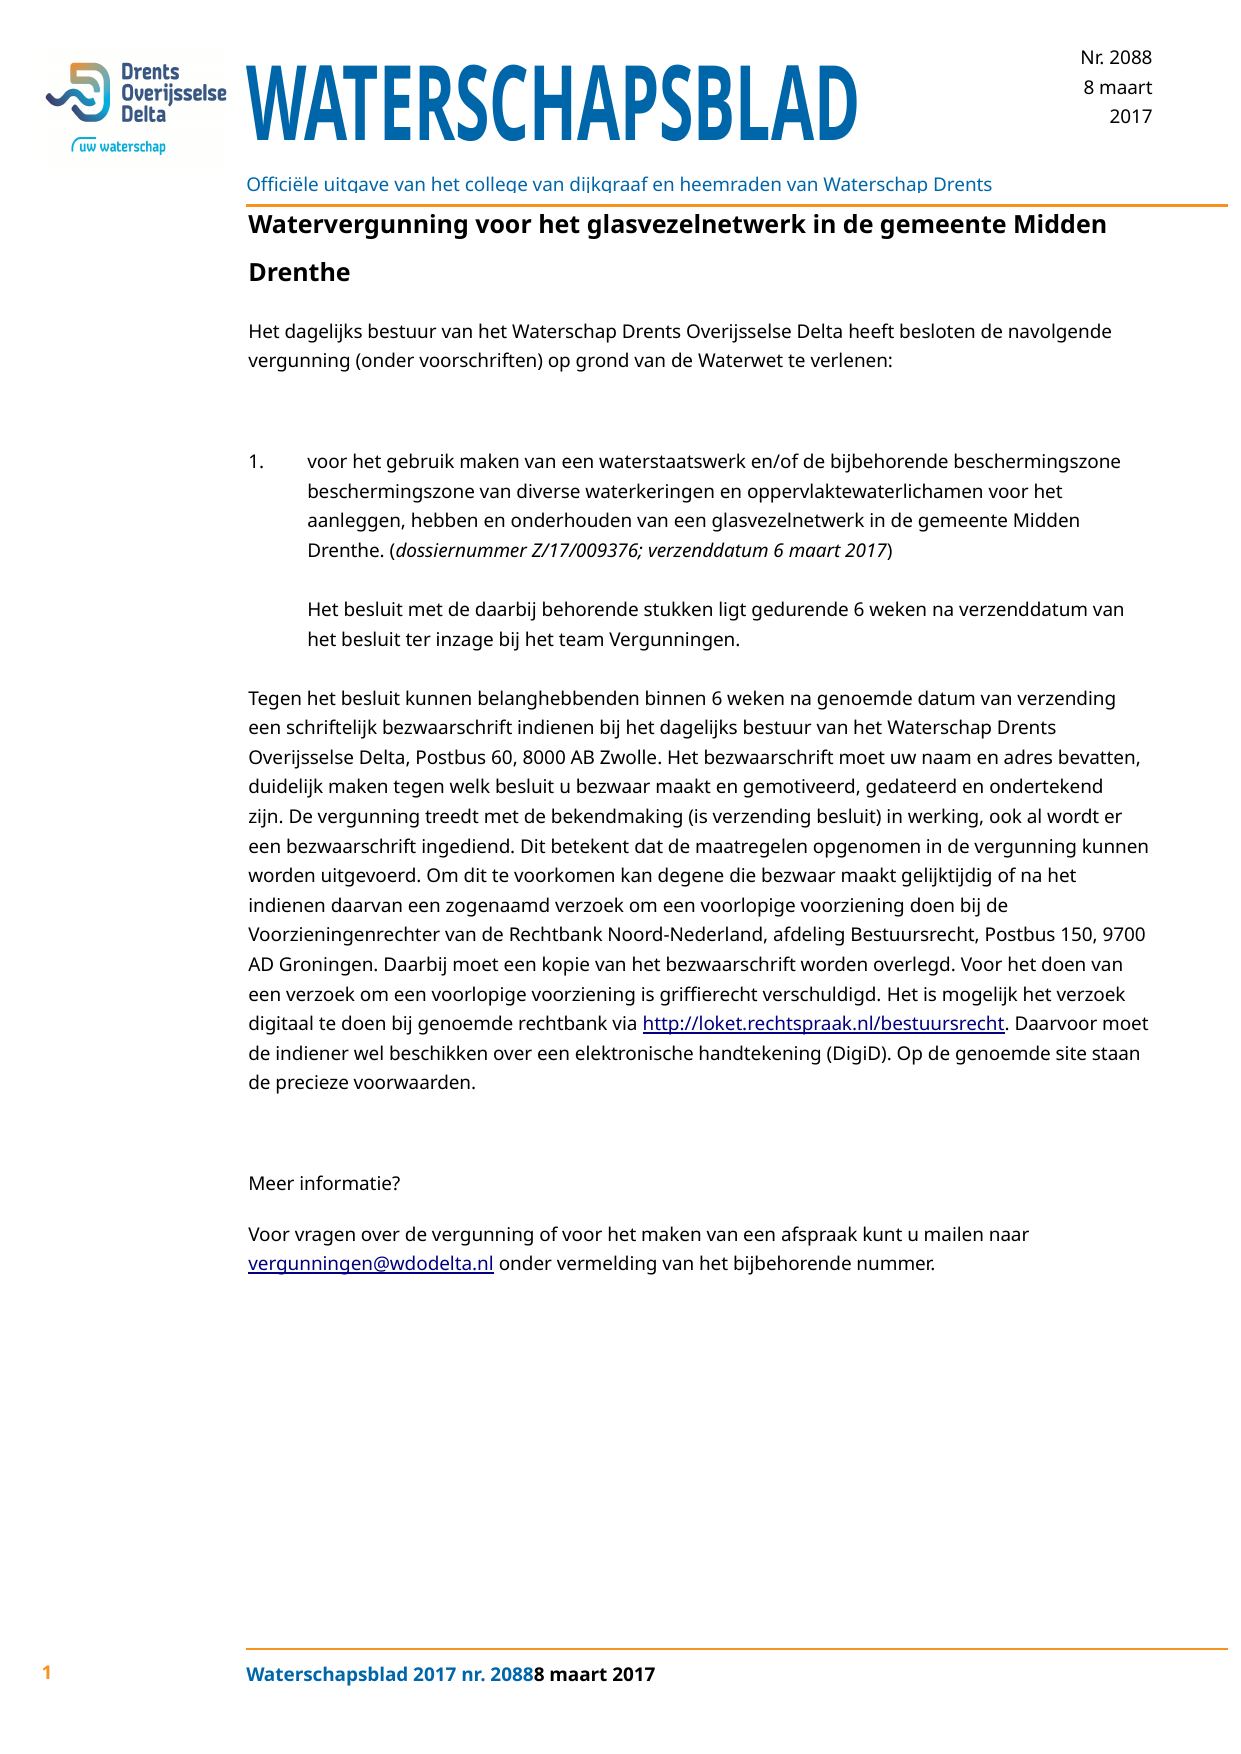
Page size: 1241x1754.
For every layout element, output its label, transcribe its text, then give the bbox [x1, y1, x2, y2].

picture [41, 47, 231, 172]
list Het besluit met de daarbij behorende stukken ligt gedurende 6 weken na verzenddatum van het besluit ter inzage bij het team Vergunningen. [248, 596, 1152, 652]
text Meer informatie? [248, 1170, 1152, 1196]
text Tegen het besluit kunnen belanghebbenden binnen 6 weken na genoemde datum van verzending een schriftelijk bezwaarschrift indienen bij het dagelijks bestuur van het Waterschap Drents Overijsselse Delta, Postbus 60, 8000 AB Zwolle. Het bezwaarschrift moet uw naam en adres bevatten, duidelijk maken tegen welk besluit u bezwaar maakt en gemotiveerd, gedateerd en ondertekend zijn. De vergunning treedt met de bekendmaking (is verzending besluit) in werking, ook al wordt er een bezwaarschrift ingediend. Dit betekent dat de maatregelen opgenomen in de vergunning kunnen worden uitgevoerd. Om dit te voorkomen kan degene die bezwaar maakt gelijktijdig of na het indienen daarvan een zogenaamd verzoek om een voorlopige voorziening doen bij de Voorzieningenrechter van de Rechtbank Noord-Nederland, afdeling Bestuursrecht, Postbus 150, 9700 AD Groningen. Daarbij moet een kopie van het bezwaarschrift worden overlegd. Voor het doen van een verzoek om een voorlopige voorziening is griffierecht verschuldigd. Het is mogelijk het verzoek digitaal te doen bij genoemde rechtbank via http://loket.rechtspraak.nl/bestuursrecht. Daarvoor moet de indiener wel beschikken over een elektronische handtekening (DigiD). Op de genoemde site staan de precieze voorwaarden. [248, 685, 1152, 1095]
text Watervergunning voor het glasvezelnetwerk in de gemeente Midden Drenthe [248, 207, 1152, 288]
text Het dagelijks bestuur van het Waterschap Drents Overijsselse Delta heeft besloten de navolgende vergunning (onder voorschriften) op grond van de Waterwet te verlenen: [248, 318, 1152, 373]
text Voor vragen over de vergunning of voor het maken van een afspraak kunt u mailen naar vergunningen@wdodelta.nl onder vermelding van het bijbehorende nummer. [248, 1221, 1152, 1276]
list voor het gebruik maken van een waterstaatswerk en/of de bijbehorende beschermingszone beschermingszone van diverse waterkeringen en oppervlaktewaterlichamen voor het aanleggen, hebben en onderhouden van een glasvezelnetwerk in de gemeente Midden Drenthe. (dossiernummer Z/17/009376; verzenddatum 6 maart 2017) [248, 448, 1152, 563]
